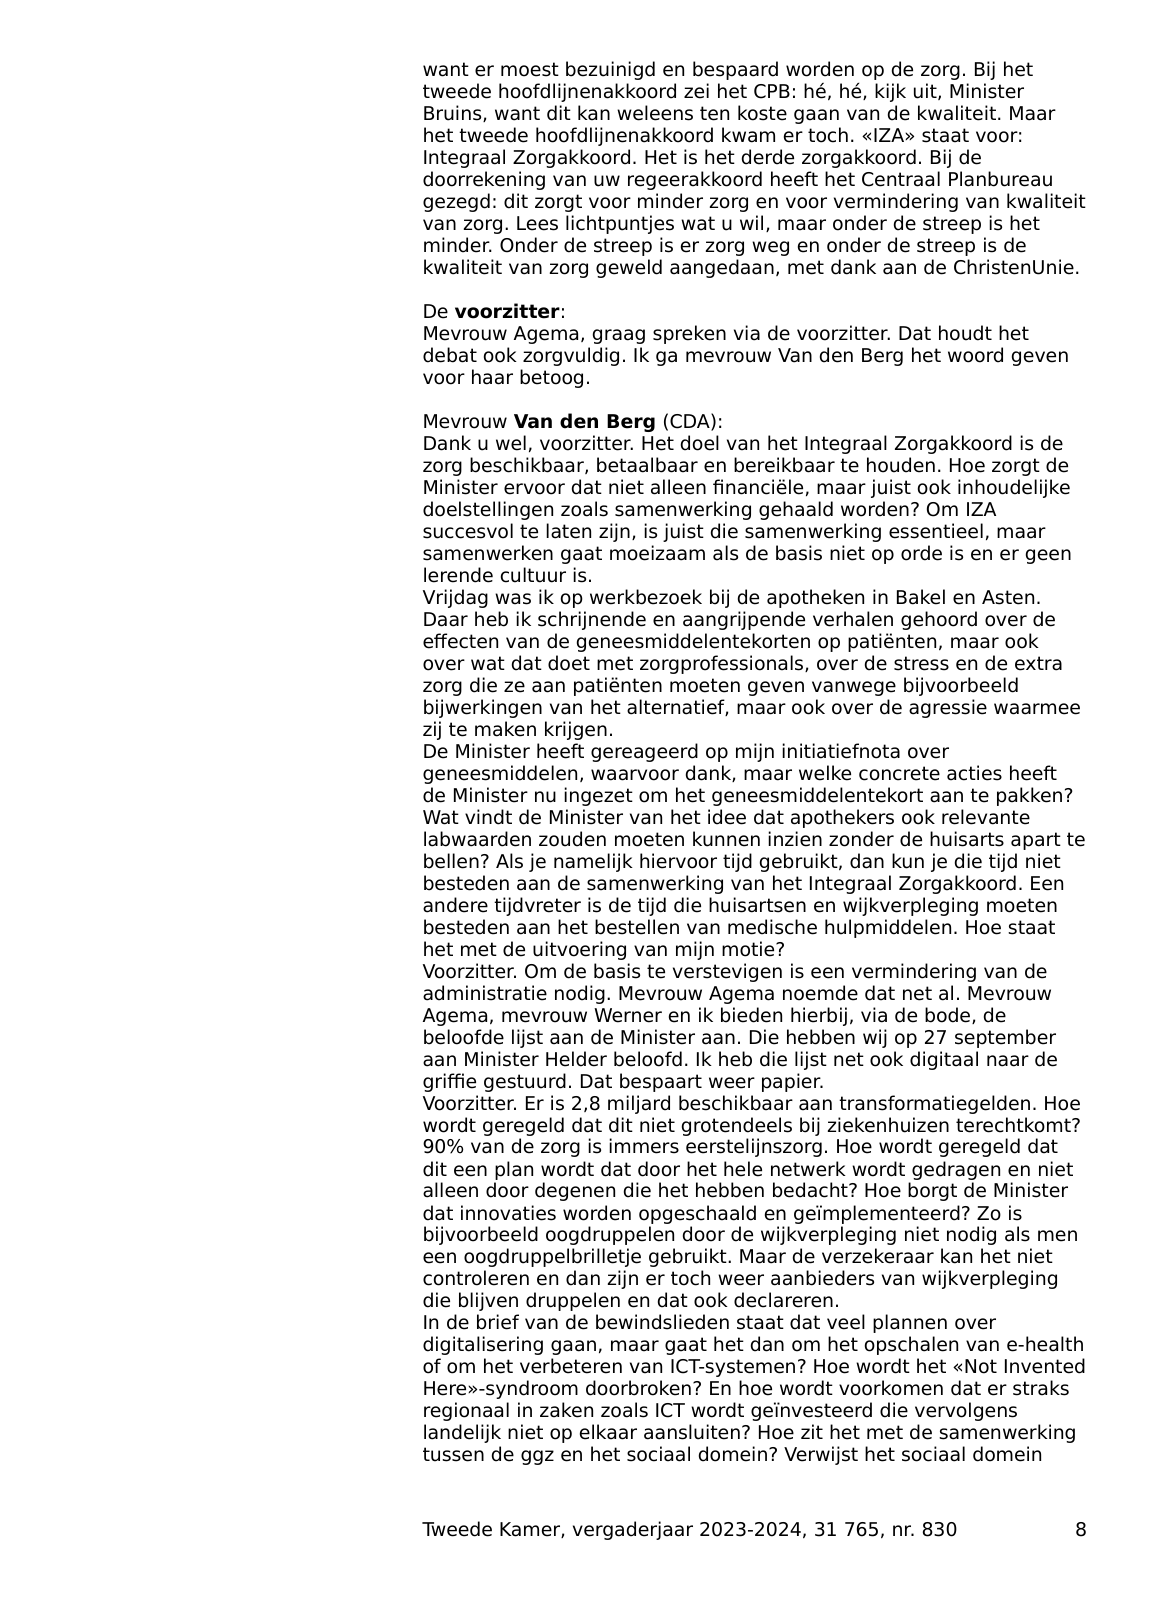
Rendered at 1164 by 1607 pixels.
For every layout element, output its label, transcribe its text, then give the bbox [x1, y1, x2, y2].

text In de brief van de bewindslieden staat dat veel plannen over digitalisering gaan, maar gaat het dan om het opschalen van e-health of om het verbeteren van ICT-systemen? Hoe wordt het «Not Invented Here»-syndroom doorbroken? En hoe wordt voorkomen dat er straks regionaal in zaken zoals ICT wordt geïnvesteerd die vervolgens landelijk niet op elkaar aansluiten? Hoe zit het met de samenwerking tussen de ggz en het sociaal domein? Verwijst het sociaal domein [422, 1312, 1087, 1466]
text De Minister heeft gereageerd op mijn initiatiefnota over geneesmiddelen, waarvoor dank, maar welke concrete acties heeft de Minister nu ingezet om het geneesmiddelentekort aan te pakken? Wat vindt de Minister van het idee dat apothekers ook relevante labwaarden zouden moeten kunnen inzien zonder de huisarts apart te bellen? Als je namelijk hiervoor tijd gebruikt, dan kun je die tijd niet besteden aan de samenwerking van het Integraal Zorgakkoord. Een andere tijdvreter is de tijd die huisartsen en wijkverpleging moeten besteden aan het bestellen van medische hulpmiddelen. Hoe staat het met de uitvoering van mijn motie? [422, 741, 1087, 961]
text want er moest bezuinigd en bespaard worden op de zorg. Bij het tweede hoofdlijnenakkoord zei het CPB: hé, hé, kijk uit, Minister Bruins, want dit kan weleens ten koste gaan van de kwaliteit. Maar het tweede hoofdlijnenakkoord kwam er toch. «IZA» staat voor: Integraal Zorgakkoord. Het is het derde zorgakkoord. Bij de doorrekening van uw regeerakkoord heeft het Centraal Planbureau gezegd: dit zorgt voor minder zorg en voor vermindering van kwaliteit van zorg. Lees lichtpuntjes wat u wil, maar onder de streep is het minder. Onder de streep is er zorg weg en onder de streep is de kwaliteit van zorg geweld aangedaan, met dank aan de ChristenUnie. [422, 59, 1087, 279]
text De voorzitter: [422, 301, 1087, 323]
text Mevrouw Agema, graag spreken via de voorzitter. Dat houdt het debat ook zorgvuldig. Ik ga mevrouw Van den Berg het woord geven voor haar betoog. [422, 323, 1087, 389]
text Voorzitter. Om de basis te verstevigen is een vermindering van de administratie nodig. Mevrouw Agema noemde dat net al. Mevrouw Agema, mevrouw Werner en ik bieden hierbij, via de bode, de beloofde lijst aan de Minister aan. Die hebben wij op 27 september aan Minister Helder beloofd. Ik heb die lijst net ook digitaal naar de griffie gestuurd. Dat bespaart weer papier. [422, 961, 1087, 1092]
text Dank u wel, voorzitter. Het doel van het Integraal Zorgakkoord is de zorg beschikbaar, betaalbaar en bereikbaar te houden. Hoe zorgt de Minister ervoor dat niet alleen financiële, maar juist ook inhoudelijke doelstellingen zoals samenwerking gehaald worden? Om IZA succesvol te laten zijn, is juist die samenwerking essentieel, maar samenwerken gaat moeizaam als de basis niet op orde is en er geen lerende cultuur is. [422, 433, 1087, 587]
text Voorzitter. Er is 2,8 miljard beschikbaar aan transformatiegelden. Hoe wordt geregeld dat dit niet grotendeels bij ziekenhuizen terechtkomt? 90% van de zorg is immers eerstelijnszorg. Hoe wordt geregeld dat dit een plan wordt dat door het hele netwerk wordt gedragen en niet alleen door degenen die het hebben bedacht? Hoe borgt de Minister dat innovaties worden opgeschaald en geïmplementeerd? Zo is bijvoorbeeld oogdruppelen door de wijkverpleging niet nodig als men een oogdruppelbrilletje gebruikt. Maar de verzekeraar kan het niet controleren en dan zijn er toch weer aanbieders van wijkverpleging die blijven druppelen en dat ook declareren. [422, 1092, 1087, 1312]
text Mevrouw Van den Berg (CDA): [422, 411, 1087, 433]
text Vrijdag was ik op werkbezoek bij de apotheken in Bakel en Asten. Daar heb ik schrijnende en aangrijpende verhalen gehoord over de effecten van de geneesmiddelentekorten op patiënten, maar ook over wat dat doet met zorgprofessionals, over de stress en de extra zorg die ze aan patiënten moeten geven vanwege bijvoorbeeld bijwerkingen van het alternatief, maar ook over de agressie waarmee zij te maken krijgen. [422, 587, 1087, 741]
